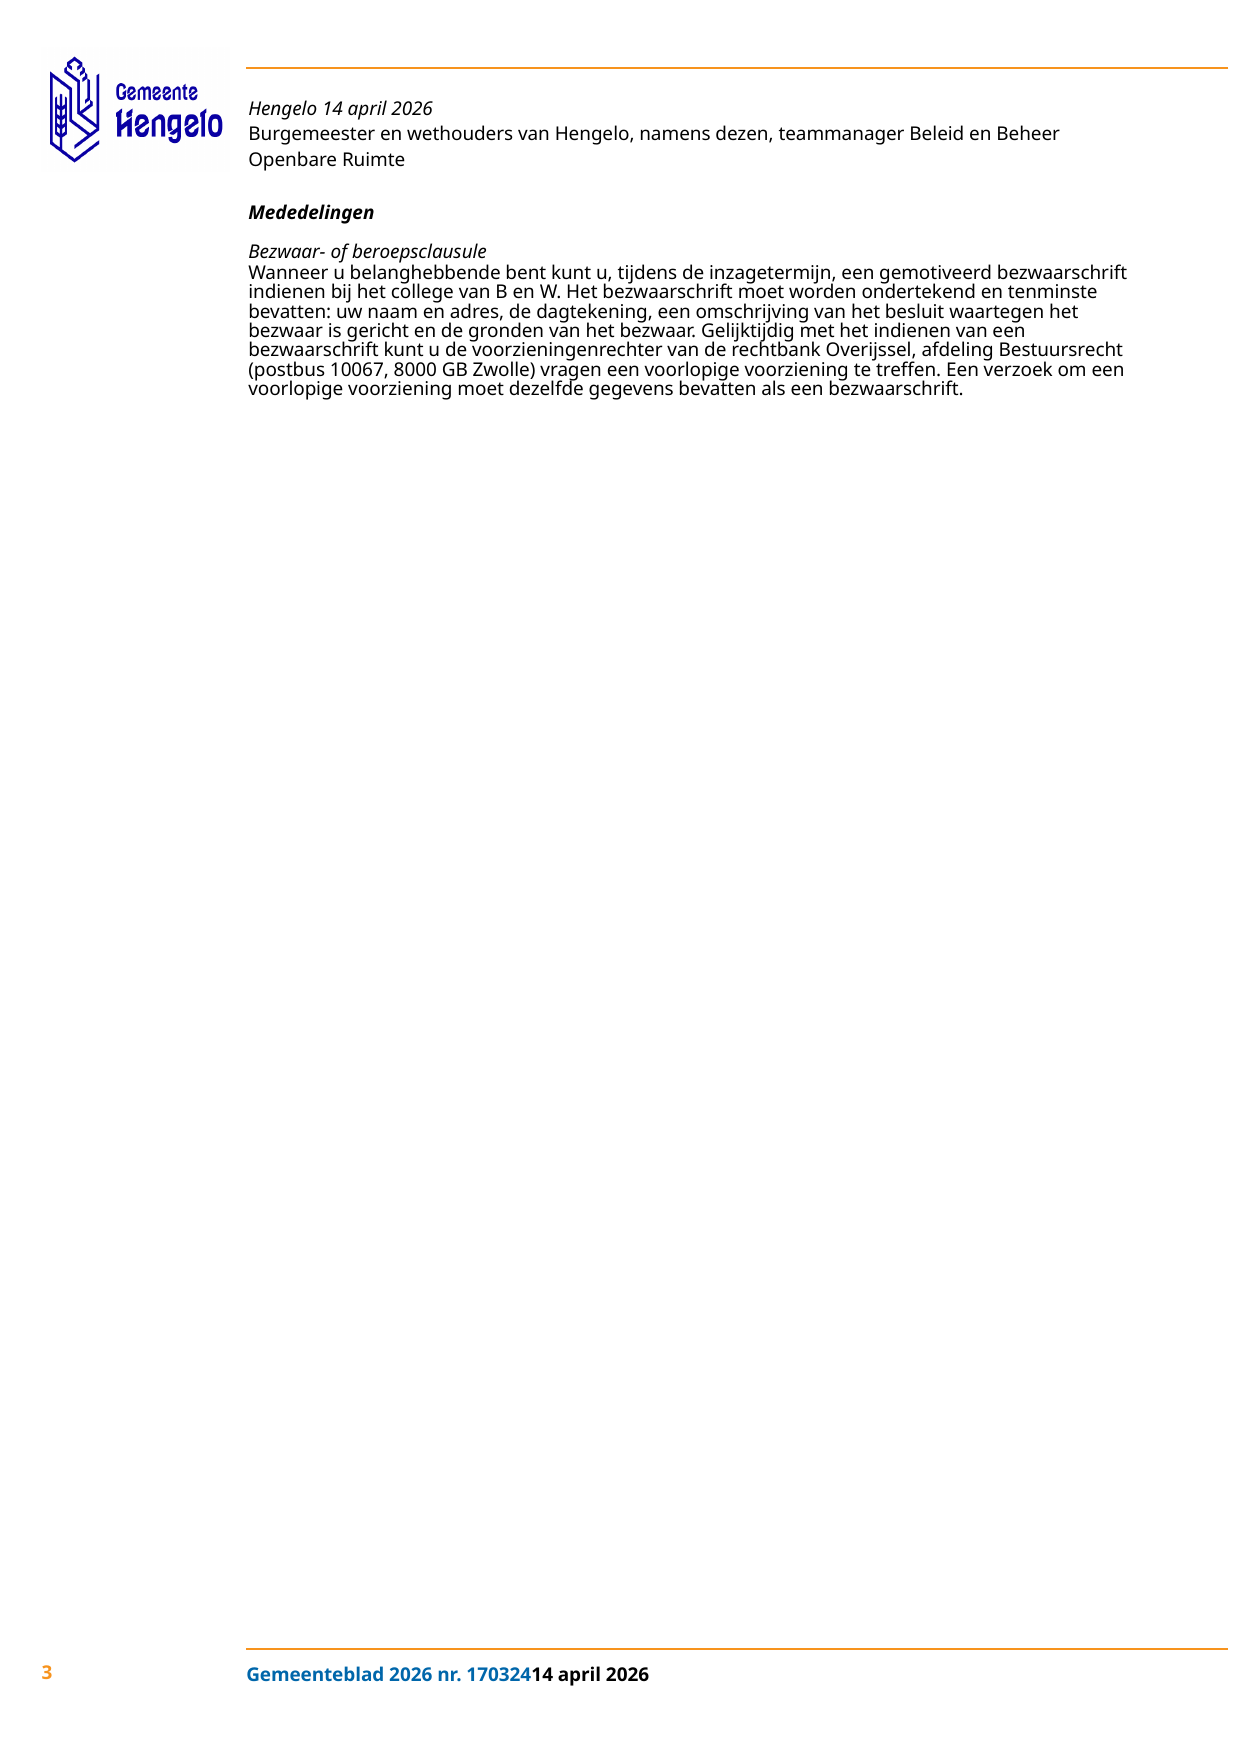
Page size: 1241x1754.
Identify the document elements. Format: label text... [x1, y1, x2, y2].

picture [41, 47, 231, 172]
text Mededelingen [248, 199, 1152, 225]
text Wanneer u belanghebbende bent kunt u, tijdens de inzagetermijn, een gemotiveerd bezwaarschrift indienen bij het college van B en W. Het bezwaarschrift moet worden ondertekend en tenminste bevatten: uw naam en adres, de dagtekening, een omschrijving van het besluit waartegen het bezwaar is gericht en de gronden van het bezwaar. Gelijktijdig met het indienen van een bezwaarschrift kunt u de voorzieningenrechter van de rechtbank Overijssel, afdeling Bestuursrecht (postbus 10067, 8000 GB Zwolle) vragen een voorlopige voorziening te treffen. Een verzoek om een voorlopige voorziening moet dezelfde gegevens bevatten als een bezwaarschrift. [248, 264, 1152, 399]
text Bezwaar- of beroepsclausule [248, 238, 1152, 264]
text Hengelo 14 april 2026 [248, 95, 1152, 121]
text Burgemeester en wethouders van Hengelo, namens dezen, teammanager Beleid en Beheer Openbare Ruimte [248, 121, 1152, 172]
